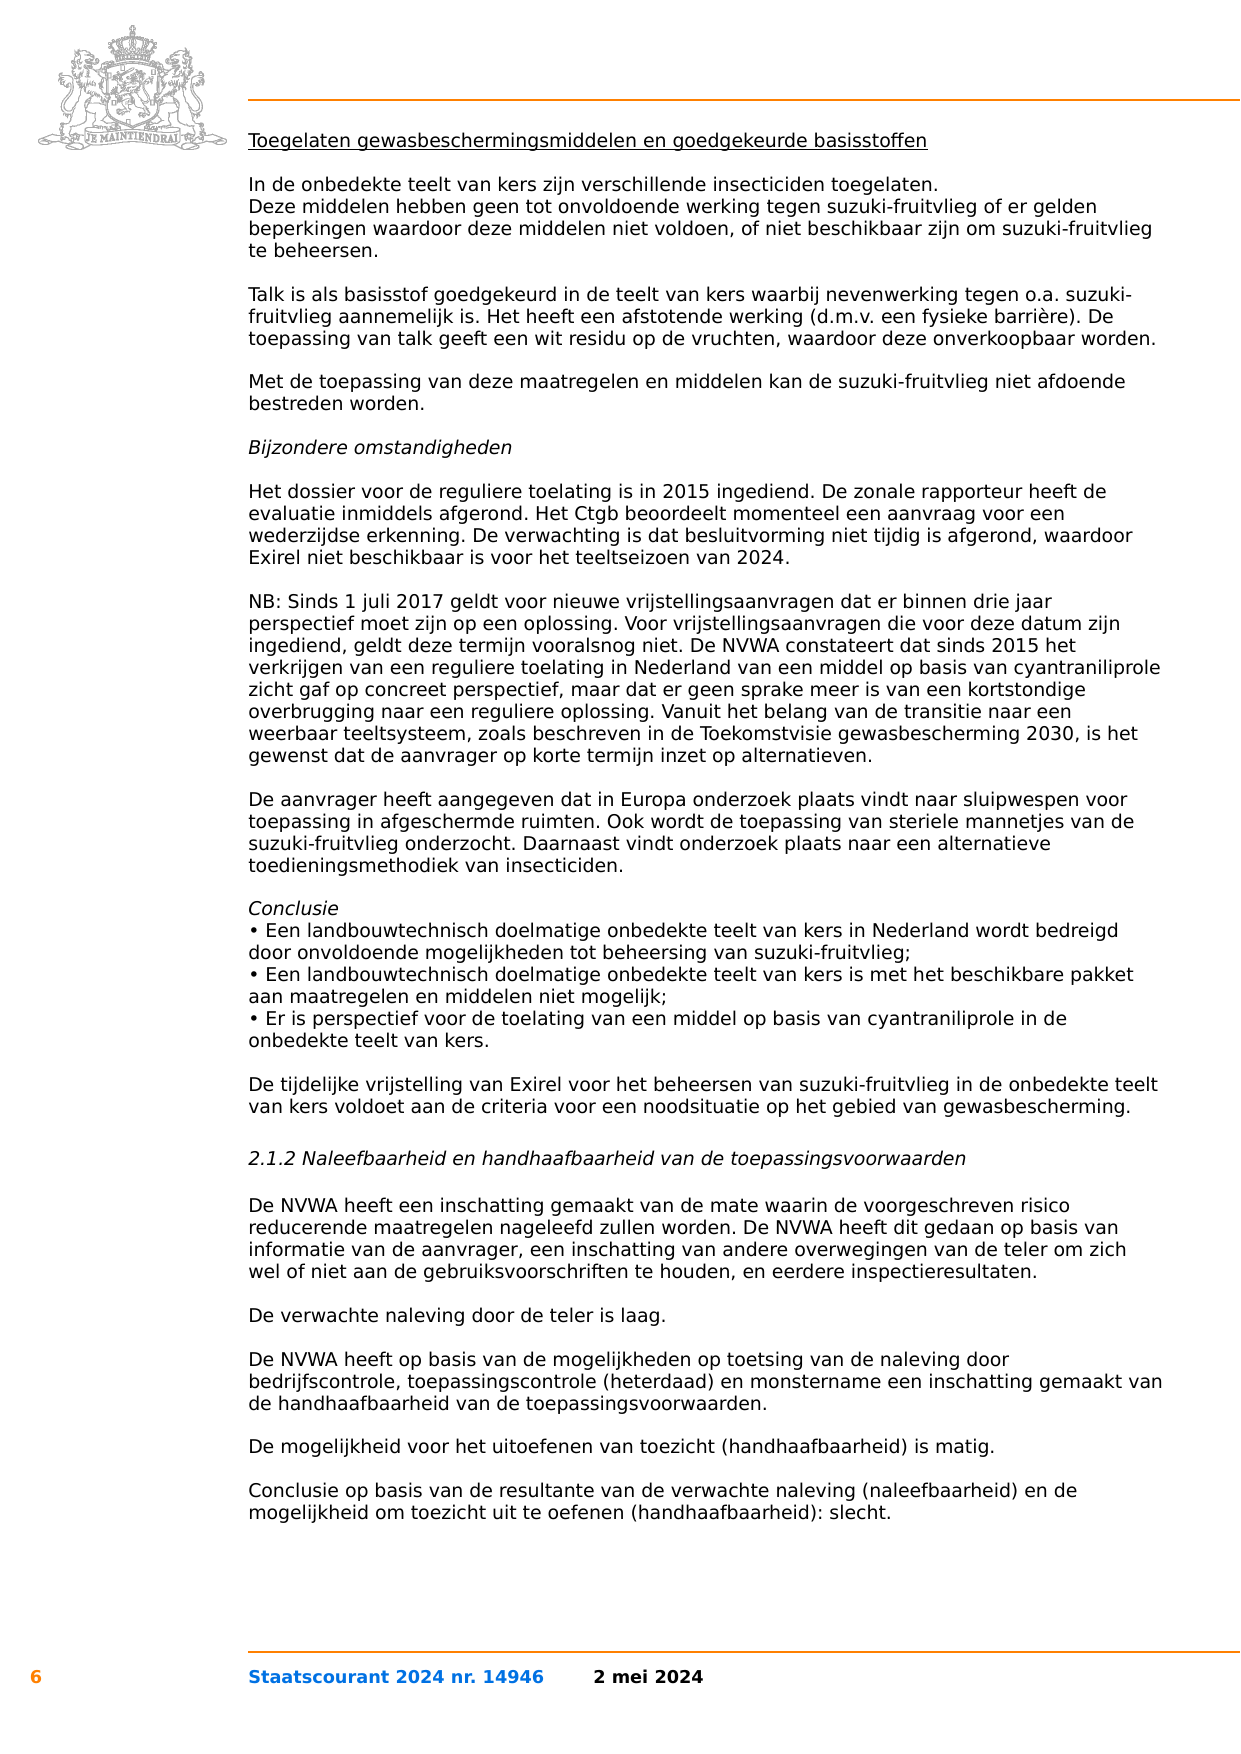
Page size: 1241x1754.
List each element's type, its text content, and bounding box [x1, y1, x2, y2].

text De NVWA heeft op basis van de mogelijkheden op toetsing van de naleving door bedrijfscontrole, toepassingscontrole (heterdaad) en monstername een inschatting gemaakt van de handhaafbaarheid van de toepassingsvoorwaarden. [248, 1349, 1163, 1414]
text • Een landbouwtechnisch doelmatige onbedekte teelt van kers in Nederland wordt bedreigd door onvoldoende mogelijkheden tot beheersing van suzuki-fruitvlieg; [248, 920, 1163, 964]
text • Een landbouwtechnisch doelmatige onbedekte teelt van kers is met het beschikbare pakket aan maatregelen en middelen niet mogelijk; [248, 964, 1163, 1008]
text Het dossier voor de reguliere toelating is in 2015 ingediend. De zonale rapporteur heeft de evaluatie inmiddels afgerond. Het Ctgb beoordeelt momenteel een aanvraag voor een wederzijdse erkenning. De verwachting is dat besluitvorming niet tijdig is afgerond, waardoor Exirel niet beschikbaar is voor het teeltseizoen van 2024. [248, 481, 1163, 569]
subtitle 2.1.2 Naleefbaarheid en handhaafbaarheid van de toepassingsvoorwaarden [248, 1148, 1163, 1170]
subtitle Toegelaten gewasbeschermingsmiddelen en goedgekeurde basisstoffen [248, 130, 1163, 152]
picture [38, 25, 227, 150]
text Talk is als basisstof goedgekeurd in de teelt van kers waarbij nevenwerking tegen o.a. suzuki-fruitvlieg aannemelijk is. Het heeft een afstotende werking (d.m.v. een fysieke barrière). De toepassing van talk geeft een wit residu op de vruchten, waardoor deze onverkoopbaar worden. [248, 283, 1163, 349]
text NB: Sinds 1 juli 2017 geldt voor nieuwe vrijstellingsaanvragen dat er binnen drie jaar perspectief moet zijn op een oplossing. Voor vrijstellingsaanvragen die voor deze datum zijn ingediend, geldt deze termijn vooralsnog niet. De NVWA constateert dat sinds 2015 het verkrijgen van een reguliere toelating in Nederland van een middel op basis van cyantraniliprole zicht gaf op concreet perspectief, maar dat er geen sprake meer is van een kortstondige overbrugging naar een reguliere oplossing. Vanuit het belang van de transitie naar een weerbaar teeltsysteem, zoals beschreven in de Toekomstvisie gewasbescherming 2030, is het gewenst dat de aanvrager op korte termijn inzet op alternatieven. [248, 591, 1163, 767]
text De mogelijkheid voor het uitoefenen van toezicht (handhaafbaarheid) is matig. [248, 1436, 1163, 1458]
text • Er is perspectief voor de toelating van een middel op basis van cyantraniliprole in de onbedekte teelt van kers. [248, 1008, 1163, 1052]
text De NVWA heeft een inschatting gemaakt van de mate waarin de voorgeschreven risico reducerende maatregelen nageleefd zullen worden. De NVWA heeft dit gedaan op basis van informatie van de aanvrager, een inschatting van andere overwegingen van de teler om zich wel of niet aan de gebruiksvoorschriften te houden, en eerdere inspectieresultaten. [248, 1195, 1163, 1283]
text Met de toepassing van deze maatregelen en middelen kan de suzuki-fruitvlieg niet afdoende bestreden worden. [248, 371, 1163, 415]
subtitle Bijzondere omstandigheden [248, 437, 1163, 459]
text Deze middelen hebben geen tot onvoldoende werking tegen suzuki-fruitvlieg of er gelden beperkingen waardoor deze middelen niet voldoen, of niet beschikbaar zijn om suzuki-fruitvlieg te beheersen. [248, 196, 1163, 262]
text De verwachte naleving door de teler is laag. [248, 1305, 1163, 1327]
text In de onbedekte teelt van kers zijn verschillende insecticiden toegelaten. [248, 174, 1163, 196]
subtitle Conclusie [248, 898, 1163, 920]
text De tijdelijke vrijstelling van Exirel voor het beheersen van suzuki-fruitvlieg in de onbedekte teelt van kers voldoet aan de criteria voor een noodsituatie op het gebied van gewasbescherming. [248, 1074, 1163, 1118]
text De aanvrager heeft aangegeven dat in Europa onderzoek plaats vindt naar sluipwespen voor toepassing in afgeschermde ruimten. Ook wordt de toepassing van steriele mannetjes van de suzuki-fruitvlieg onderzocht. Daarnaast vindt onderzoek plaats naar een alternatieve toedieningsmethodiek van insecticiden. [248, 788, 1163, 876]
text Conclusie op basis van de resultante van de verwachte naleving (naleefbaarheid) en de mogelijkheid om toezicht uit te oefenen (handhaafbaarheid): slecht. [248, 1480, 1163, 1524]
